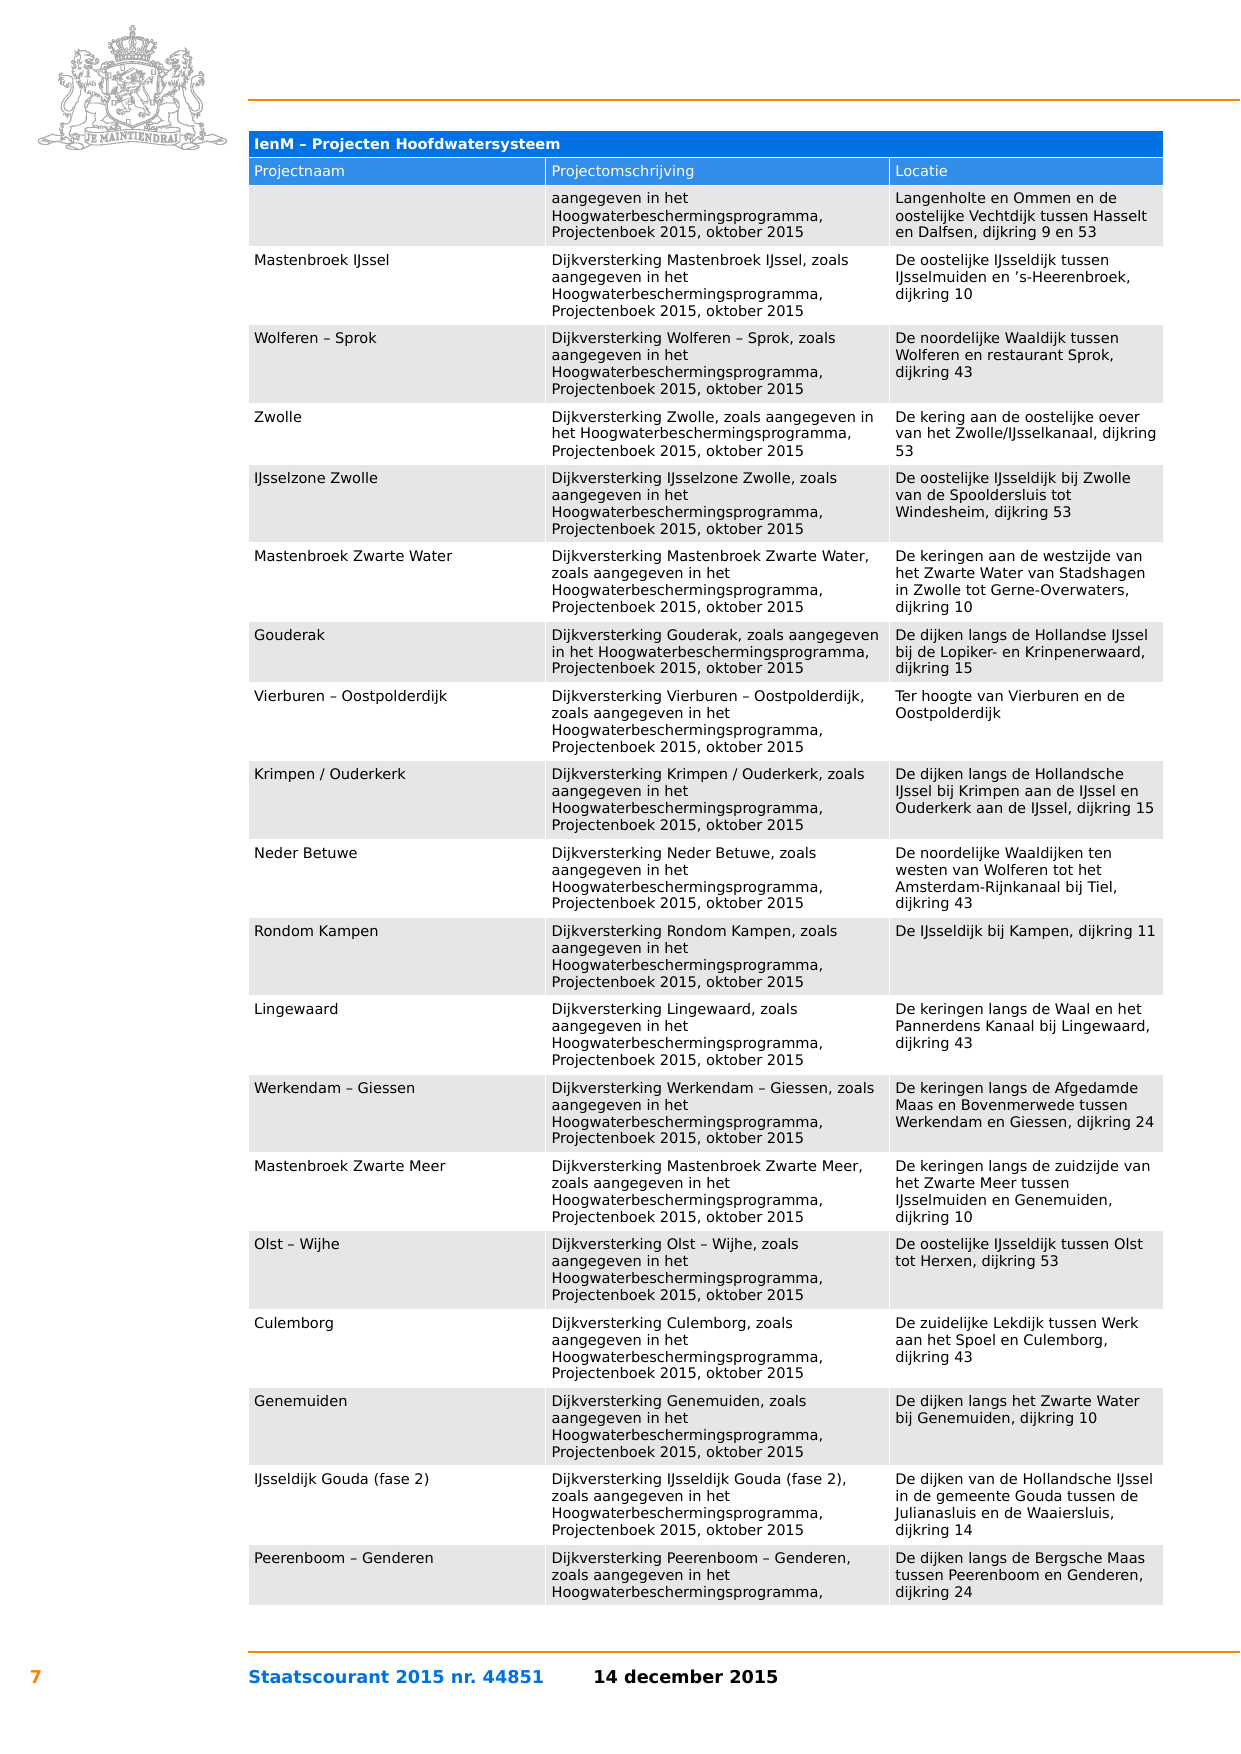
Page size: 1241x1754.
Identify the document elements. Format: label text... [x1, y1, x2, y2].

table_cell Dijkversterking Mastenbroek Zwarte Water, zoals aangegeven in het Hoogwaterbeschermingsprogramma, Projectenboek 2015, oktober 2015 [546, 544, 889, 621]
table_cell De keringen langs de zuidzijde van het Zwarte Meer tussen IJsselmuiden en Genemuiden, dijkring 10 [890, 1153, 1163, 1230]
table_cell Vierburen – Oostpolderdijk [249, 683, 545, 760]
table_cell Ter hoogte van Vierburen en de Oostpolderdijk [890, 683, 1163, 760]
table_cell Locatie [890, 158, 1163, 185]
table_cell Lingewaard [249, 996, 545, 1074]
table_cell De oostelijke IJsseldijk tussen Olst tot Herxen, dijkring 53 [890, 1231, 1163, 1309]
table_cell Olst – Wijhe [249, 1231, 545, 1309]
table_cell IJsseldijk Gouda (fase 2) [249, 1466, 545, 1544]
table_cell aangegeven in het Hoogwaterbeschermingsprogramma, Projectenboek 2015, oktober 2015 [546, 186, 889, 246]
table_cell Dijkversterking IJsseldijk Gouda (fase 2), zoals aangegeven in het Hoogwaterbeschermingsprogramma, Projectenboek 2015, oktober 2015 [546, 1466, 889, 1544]
table_cell Langenholte en Ommen en de oostelijke Vechtdijk tussen Hasselt en Dalfsen, dijkring 9 en 53 [890, 186, 1163, 246]
table_cell De dijken langs het Zwarte Water bij Genemuiden, dijkring 10 [890, 1388, 1163, 1465]
table_cell Dijkversterking IJsselzone Zwolle, zoals aangegeven in het Hoogwaterbeschermingsprogramma, Projectenboek 2015, oktober 2015 [546, 465, 889, 542]
table_cell Mastenbroek IJssel [249, 247, 545, 324]
table_cell IJsselzone Zwolle [249, 465, 545, 542]
table_cell Dijkversterking Olst – Wijhe, zoals aangegeven in het Hoogwaterbeschermingsprogramma, Projectenboek 2015, oktober 2015 [546, 1231, 889, 1309]
table_cell Dijkversterking Zwolle, zoals aangegeven in het Hoogwaterbeschermingsprogramma, Projectenboek 2015, oktober 2015 [546, 404, 889, 464]
table_cell Krimpen / Ouderkerk [249, 761, 545, 839]
table_cell Dijkversterking Neder Betuwe, zoals aangegeven in het Hoogwaterbeschermingsprogramma, Projectenboek 2015, oktober 2015 [546, 840, 889, 917]
table_cell Genemuiden [249, 1388, 545, 1465]
table_cell Peerenboom – Genderen [249, 1545, 545, 1605]
table_cell Dijkversterking Peerenboom – Genderen, zoals aangegeven in het Hoogwaterbeschermingsprogramma, [546, 1545, 889, 1605]
table_cell Mastenbroek Zwarte Meer [249, 1153, 545, 1230]
table_cell Dijkversterking Lingewaard, zoals aangegeven in het Hoogwaterbeschermingsprogramma, Projectenboek 2015, oktober 2015 [546, 996, 889, 1074]
table_cell Rondom Kampen [249, 918, 545, 995]
table_cell De dijken langs de Hollandse IJssel bij de Lopiker- en Krinpenerwaard, dijkring 15 [890, 622, 1163, 682]
table_cell De dijken langs de Hollandsche IJssel bij Krimpen aan de IJssel en Ouderkerk aan de IJssel, dijkring 15 [890, 761, 1163, 839]
table_cell De IJsseldijk bij Kampen, dijkring 11 [890, 918, 1163, 995]
table_cell De noordelijke Waaldijken ten westen van Wolferen tot het Amsterdam-Rijnkanaal bij Tiel, dijkring 43 [890, 840, 1163, 917]
table_cell Projectnaam [249, 158, 545, 185]
table_cell Dijkversterking Culemborg, zoals aangegeven in het Hoogwaterbeschermingsprogramma, Projectenboek 2015, oktober 2015 [546, 1310, 889, 1387]
table_cell De oostelijke IJsseldijk bij Zwolle van de Spooldersluis tot Windesheim, dijkring 53 [890, 465, 1163, 542]
table_cell Neder Betuwe [249, 840, 545, 917]
table_cell Dijkversterking Werkendam – Giessen, zoals aangegeven in het Hoogwaterbeschermingsprogramma, Projectenboek 2015, oktober 2015 [546, 1075, 889, 1152]
table_cell Gouderak [249, 622, 545, 682]
table_cell Dijkversterking Krimpen / Ouderkerk, zoals aangegeven in het Hoogwaterbeschermingsprogramma, Projectenboek 2015, oktober 2015 [546, 761, 889, 839]
table_cell Dijkversterking Gouderak, zoals aangegeven in het Hoogwaterbeschermingsprogramma, Projectenboek 2015, oktober 2015 [546, 622, 889, 682]
table_cell Zwolle [249, 404, 545, 464]
table_cell Dijkversterking Mastenbroek Zwarte Meer, zoals aangegeven in het Hoogwaterbeschermingsprogramma, Projectenboek 2015, oktober 2015 [546, 1153, 889, 1230]
table_cell De keringen langs de Afgedamde Maas en Bovenmerwede tussen Werkendam en Giessen, dijkring 24 [890, 1075, 1163, 1152]
table_cell De noordelijke Waaldijk tussen Wolferen en restaurant Sprok, dijkring 43 [890, 325, 1163, 403]
picture [38, 25, 227, 150]
table_cell Projectomschrijving [546, 158, 889, 185]
table_cell De zuidelijke Lekdijk tussen Werk aan het Spoel en Culemborg, dijkring 43 [890, 1310, 1163, 1387]
table_cell De kering aan de oostelijke oever van het Zwolle/IJsselkanaal, dijkring 53 [890, 404, 1163, 464]
table_cell De dijken langs de Bergsche Maas tussen Peerenboom en Genderen, dijkring 24 [890, 1545, 1163, 1605]
table_cell Mastenbroek Zwarte Water [249, 544, 545, 621]
table_cell Dijkversterking Genemuiden, zoals aangegeven in het Hoogwaterbeschermingsprogramma, Projectenboek 2015, oktober 2015 [546, 1388, 889, 1465]
table_header IenM – Projecten Hoofdwatersysteem [249, 131, 1163, 157]
table_cell [249, 186, 545, 246]
table_cell Dijkversterking Mastenbroek IJssel, zoals aangegeven in het Hoogwaterbeschermingsprogramma, Projectenboek 2015, oktober 2015 [546, 247, 889, 324]
table_cell Dijkversterking Vierburen – Oostpolderdijk, zoals aangegeven in het Hoogwaterbeschermingsprogramma, Projectenboek 2015, oktober 2015 [546, 683, 889, 760]
table_cell De keringen aan de westzijde van het Zwarte Water van Stadshagen in Zwolle tot Gerne-Overwaters, dijkring 10 [890, 544, 1163, 621]
table_cell De dijken van de Hollandsche IJssel in de gemeente Gouda tussen de Julianasluis en de Waaiersluis, dijkring 14 [890, 1466, 1163, 1544]
table_cell De keringen langs de Waal en het Pannerdens Kanaal bij Lingewaard, dijkring 43 [890, 996, 1163, 1074]
table_cell Werkendam – Giessen [249, 1075, 545, 1152]
table_cell De oostelijke IJsseldijk tussen IJsselmuiden en ’s-Heerenbroek, dijkring 10 [890, 247, 1163, 324]
table_cell Dijkversterking Wolferen – Sprok, zoals aangegeven in het Hoogwaterbeschermingsprogramma, Projectenboek 2015, oktober 2015 [546, 325, 889, 403]
table_cell Wolferen – Sprok [249, 325, 545, 403]
table_cell Dijkversterking Rondom Kampen, zoals aangegeven in het Hoogwaterbeschermingsprogramma, Projectenboek 2015, oktober 2015 [546, 918, 889, 995]
table_cell Culemborg [249, 1310, 545, 1387]
